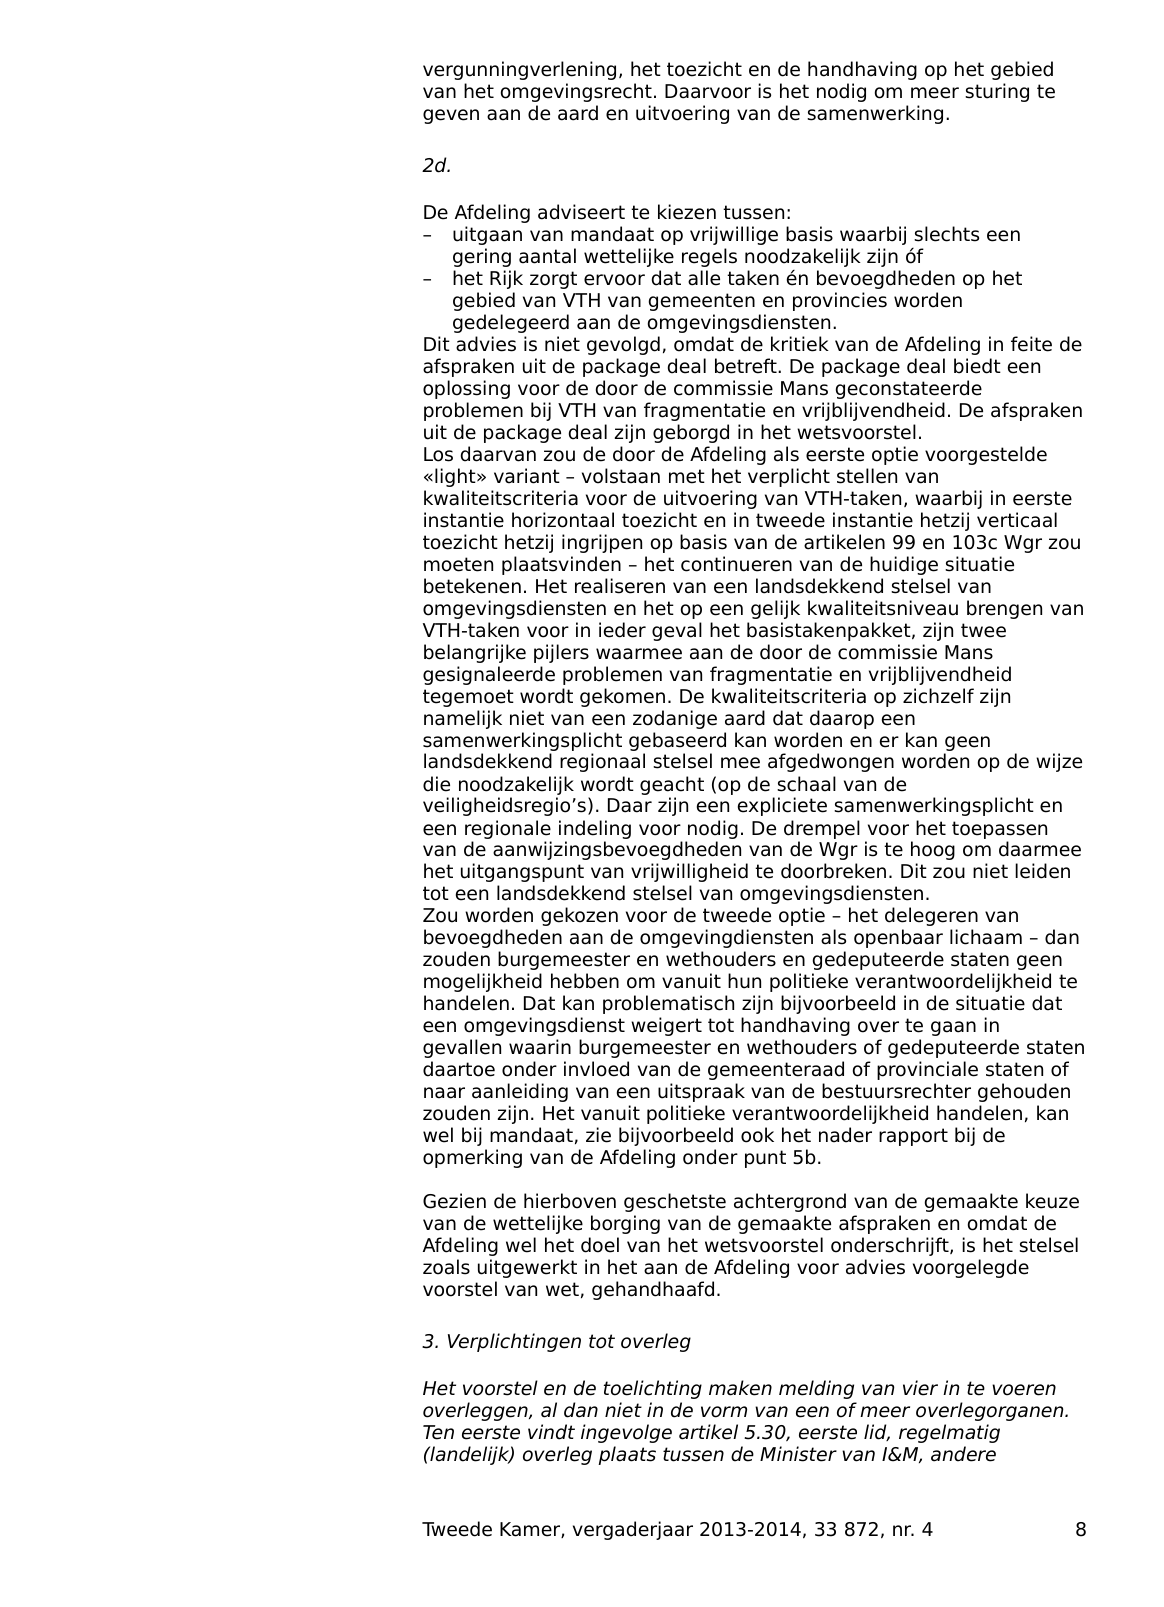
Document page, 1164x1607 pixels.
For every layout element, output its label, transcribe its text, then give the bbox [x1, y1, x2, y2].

text Los daarvan zou de door de Afdeling als eerste optie voorgestelde «light» variant – volstaan met het verplicht stellen van kwaliteitscriteria voor de uitvoering van VTH-taken, waarbij in eerste instantie horizontaal toezicht en in tweede instantie hetzij verticaal toezicht hetzij ingrijpen op basis van de artikelen 99 en 103c Wgr zou moeten plaatsvinden – het continueren van de huidige situatie betekenen. Het realiseren van een landsdekkend stelsel van omgevingsdiensten en het op een gelijk kwaliteitsniveau brengen van VTH-taken voor in ieder geval het basistakenpakket, zijn twee belangrijke pijlers waarmee aan de door de commissie Mans gesignaleerde problemen van fragmentatie en vrijblijvendheid tegemoet wordt gekomen. De kwaliteitscriteria op zichzelf zijn namelijk niet van een zodanige aard dat daarop een samenwerkingsplicht gebaseerd kan worden en er kan geen landsdekkend regionaal stelsel mee afgedwongen worden op de wijze die noodzakelijk wordt geacht (op de schaal van de veiligheidsregio’s). Daar zijn een expliciete samenwerkingsplicht en een regionale indeling voor nodig. De drempel voor het toepassen van de aanwijzingsbevoegdheden van de Wgr is te hoog om daarmee het uitgangspunt van vrijwilligheid te doorbreken. Dit zou niet leiden tot een landsdekkend stelsel van omgevingsdiensten. [422, 444, 1087, 905]
text Gezien de hierboven geschetste achtergrond van de gemaakte keuze van de wettelijke borging van de gemaakte afspraken en omdat de Afdeling wel het doel van het wetsvoorstel onderschrijft, is het stelsel zoals uitgewerkt in het aan de Afdeling voor advies voorgelegde voorstel van wet, gehandhaafd. [422, 1191, 1087, 1301]
text – het Rijk zorgt ervoor dat alle taken én bevoegdheden op het gebied van VTH van gemeenten en provincies worden gedelegeerd aan de omgevingsdiensten. [422, 268, 1087, 334]
subtitle 2d. [422, 155, 1087, 177]
text Zou worden gekozen voor de tweede optie – het delegeren van bevoegdheden aan de omgevingdiensten als openbaar lichaam – dan zouden burgemeester en wethouders en gedeputeerde staten geen mogelijkheid hebben om vanuit hun politieke verantwoordelijkheid te handelen. Dat kan problematisch zijn bijvoorbeeld in de situatie dat een omgevingsdienst weigert tot handhaving over te gaan in gevallen waarin burgemeester en wethouders of gedeputeerde staten daartoe onder invloed van de gemeenteraad of provinciale staten of naar aanleiding van een uitspraak van de bestuursrechter gehouden zouden zijn. Het vanuit politieke verantwoordelijkheid handelen, kan wel bij mandaat, zie bijvoorbeeld ook het nader rapport bij de opmerking van de Afdeling onder punt 5b. [422, 905, 1087, 1169]
text Het voorstel en de toelichting maken melding van vier in te voeren overleggen, al dan niet in de vorm van een of meer overlegorganen. Ten eerste vindt ingevolge artikel 5.30, eerste lid, regelmatig (landelijk) overleg plaats tussen de Minister van I&M, andere [422, 1378, 1087, 1466]
text vergunningverlening, het toezicht en de handhaving op het gebied van het omgevingsrecht. Daarvoor is het nodig om meer sturing te geven aan de aard en uitvoering van de samenwerking. [422, 59, 1087, 125]
text De Afdeling adviseert te kiezen tussen: [422, 202, 1087, 224]
subtitle 3. Verplichtingen tot overleg [422, 1331, 1087, 1353]
text – uitgaan van mandaat op vrijwillige basis waarbij slechts een gering aantal wettelijke regels noodzakelijk zijn óf [422, 224, 1087, 268]
text Dit advies is niet gevolgd, omdat de kritiek van de Afdeling in feite de afspraken uit de package deal betreft. De package deal biedt een oplossing voor de door de commissie Mans geconstateerde problemen bij VTH van fragmentatie en vrijblijvendheid. De afspraken uit de package deal zijn geborgd in het wetsvoorstel. [422, 334, 1087, 444]
